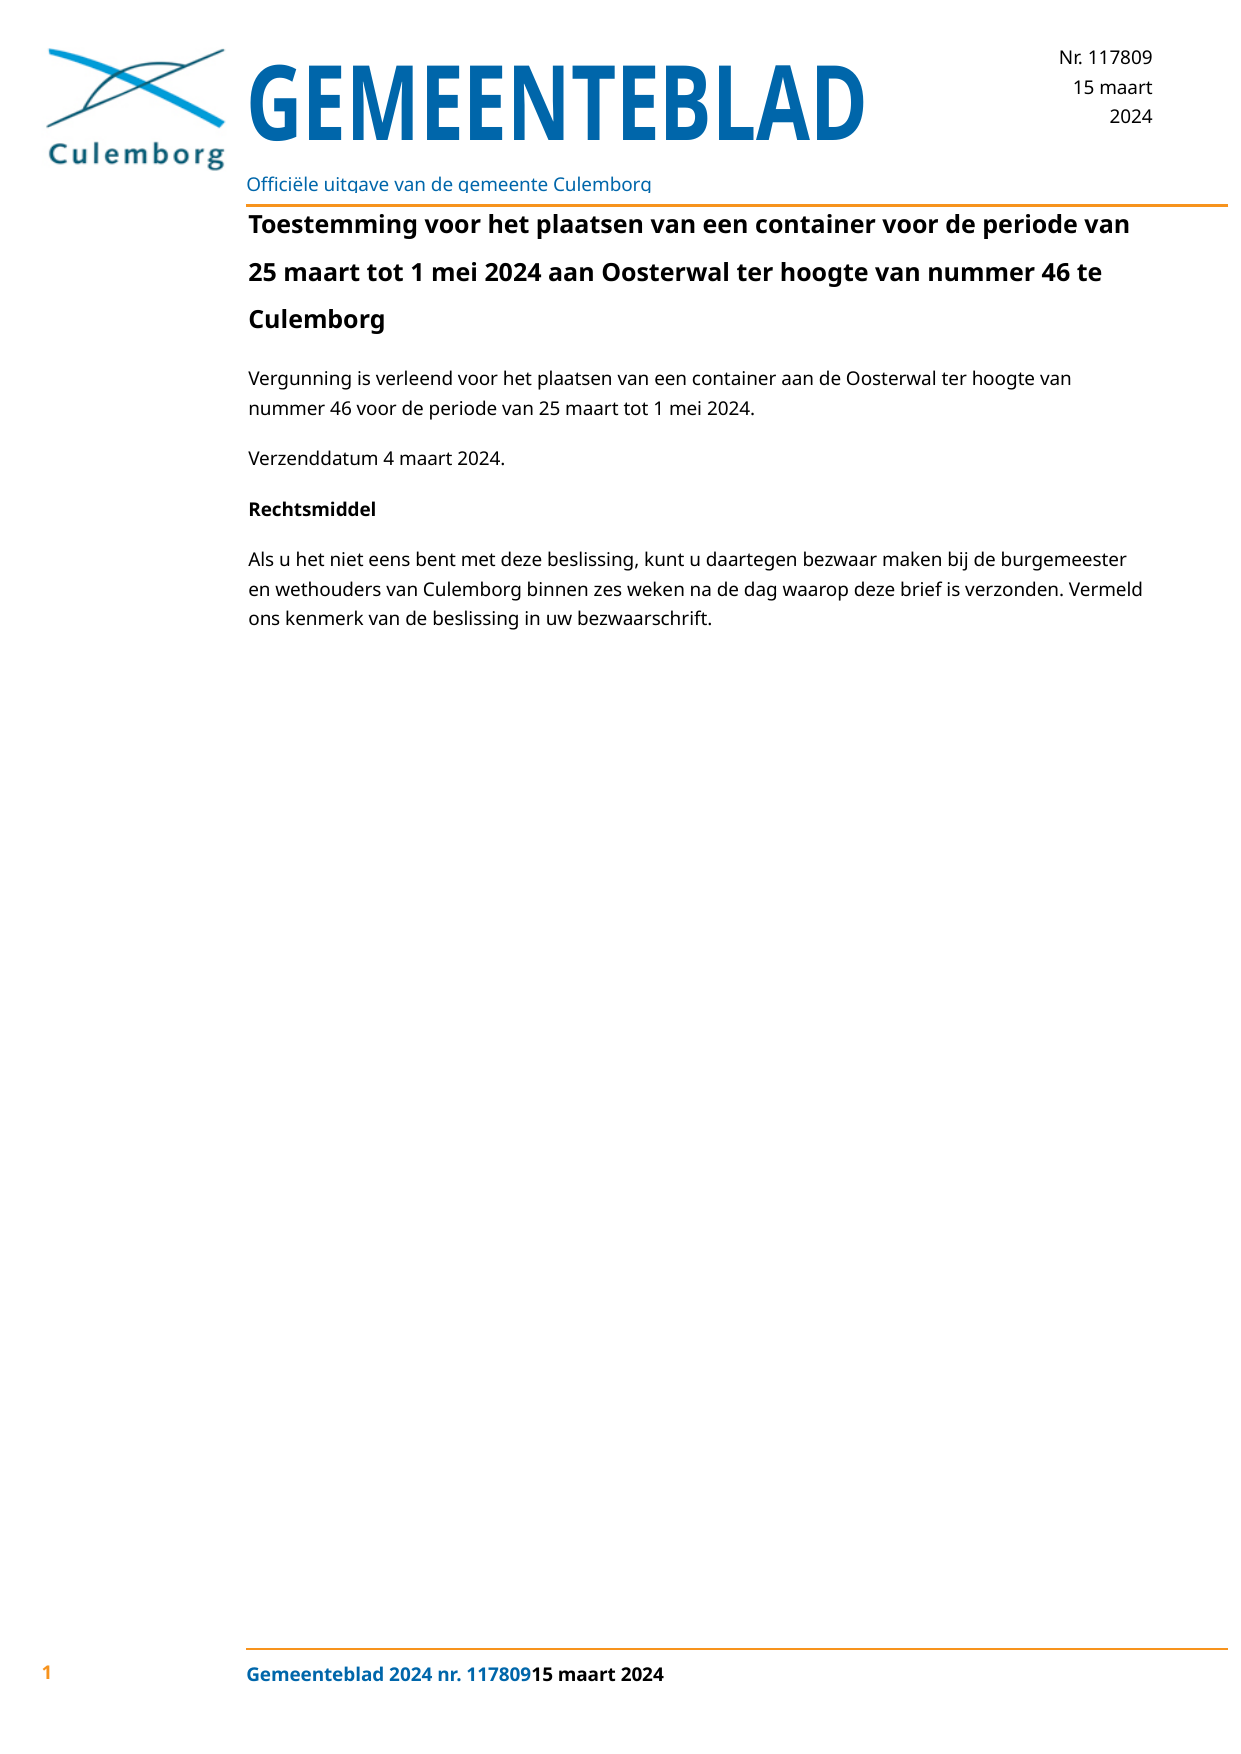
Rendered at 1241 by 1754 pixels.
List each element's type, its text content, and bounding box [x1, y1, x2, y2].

text Toestemming voor het plaatsen van een container voor de periode van 25 maart tot 1 mei 2024 aan Oosterwal ter hoogte van nummer 46 te Culemborg [248, 207, 1152, 336]
text Verzenddatum 4 maart 2024. [248, 446, 1152, 471]
text Rechtsmiddel [248, 496, 1152, 522]
picture [41, 47, 231, 172]
text Als u het niet eens bent met deze beslissing, kunt u daartegen bezwaar maken bij de burgemeester en wethouders van Culemborg binnen zes weken na de dag waarop deze brief is verzonden. Vermeld ons kenmerk van de beslissing in uw bezwaarschrift. [248, 546, 1152, 631]
text Vergunning is verleend voor het plaatsen van een container aan de Oosterwal ter hoogte van nummer 46 voor de periode van 25 maart tot 1 mei 2024. [248, 366, 1152, 421]
